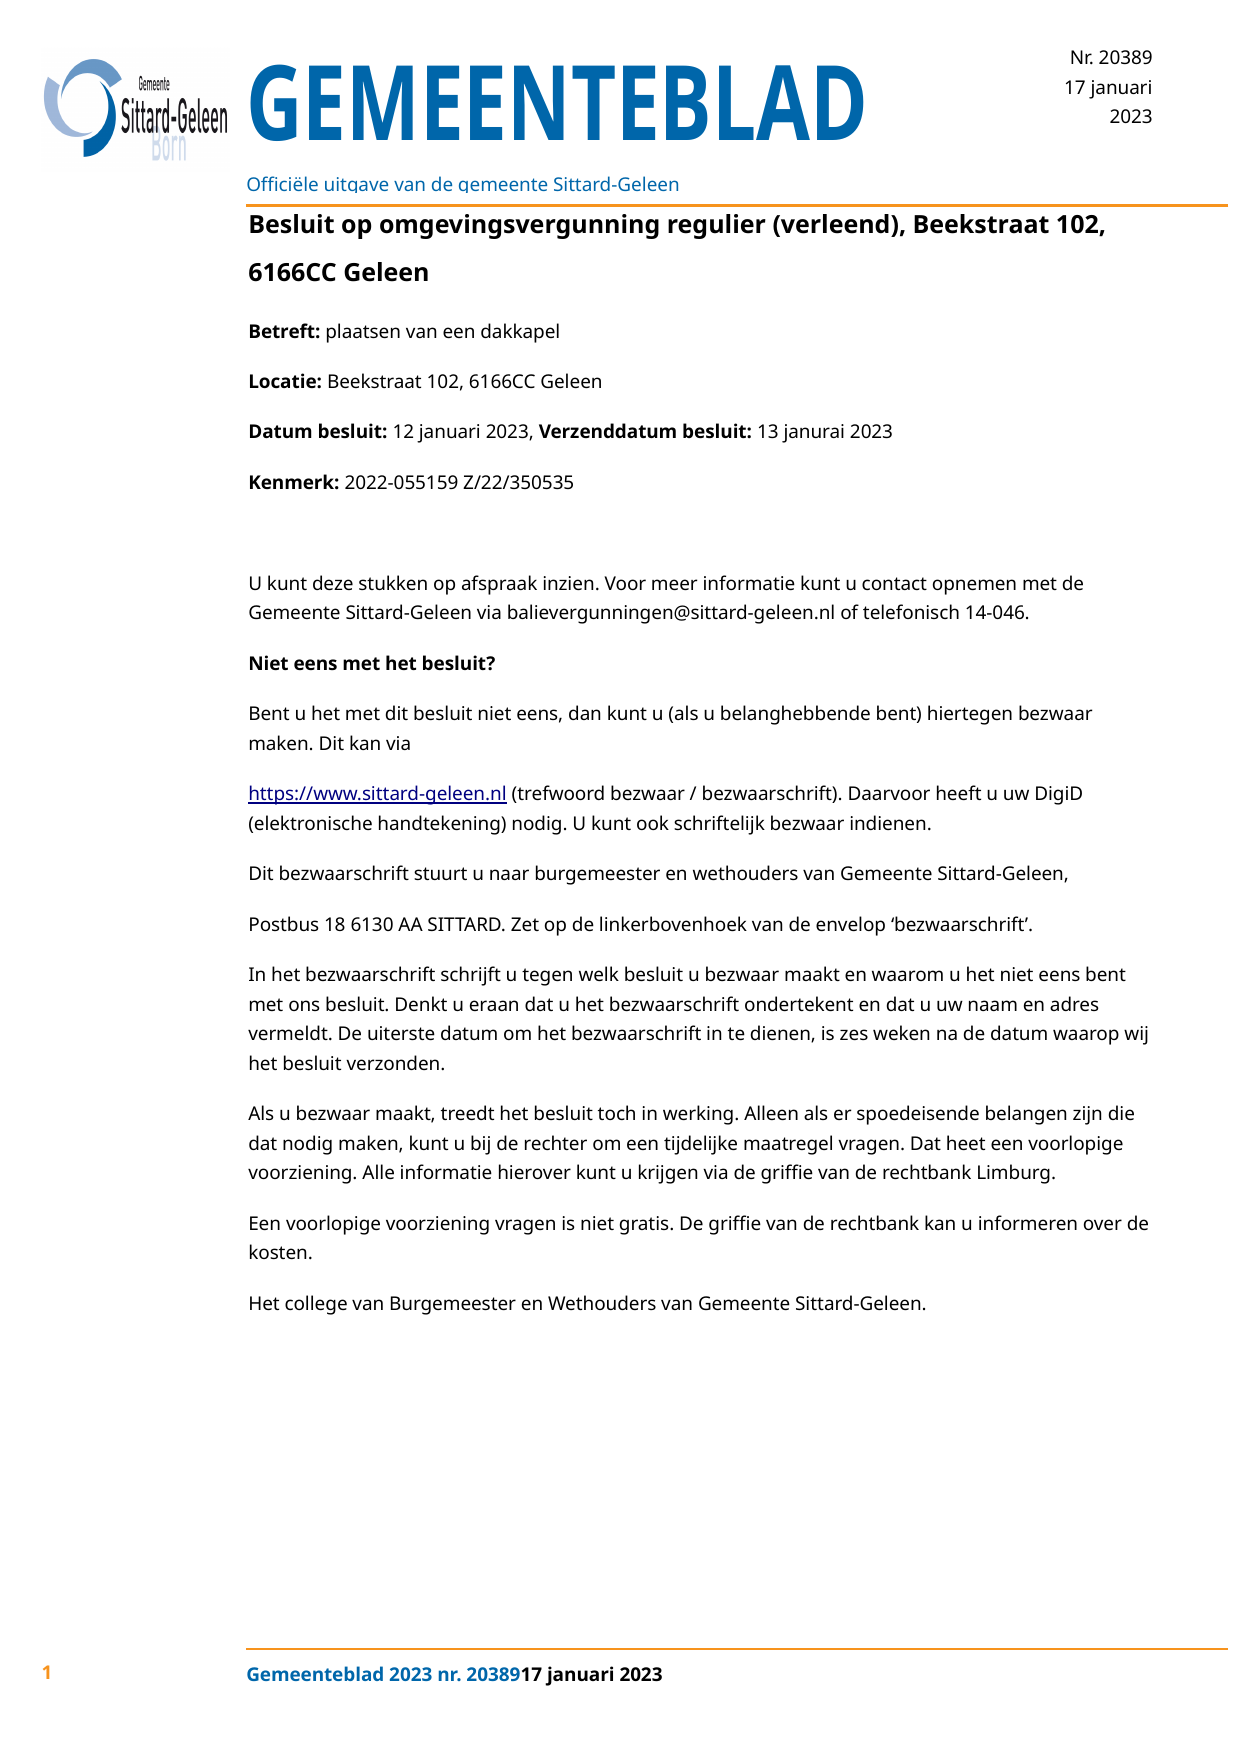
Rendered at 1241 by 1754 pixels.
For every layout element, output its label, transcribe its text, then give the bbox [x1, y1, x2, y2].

text Als u bezwaar maakt, treedt het besluit toch in werking. Alleen als er spoedeisende belangen zijn die dat nodig maken, kunt u bij de rechter om een tijdelijke maatregel vragen. Dat heet een voorlopige voorziening. Alle informatie hierover kunt u krijgen via de griffie van de rechtbank Limburg. [248, 1100, 1152, 1185]
text Het college van Burgemeester en Wethouders van Gemeente Sittard-Geleen. [248, 1290, 1152, 1316]
text U kunt deze stukken op afspraak inzien. Voor meer informatie kunt u contact opnemen met de Gemeente Sittard-Geleen via balievergunningen@sittard-geleen.nl of telefonisch 14-046. [248, 570, 1152, 625]
text In het bezwaarschrift schrijft u tegen welk besluit u bezwaar maakt en waarom u het niet eens bent met ons besluit. Denkt u eraan dat u het bezwaarschrift ondertekent en dat u uw naam en adres vermeldt. De uiterste datum om het bezwaarschrift in te dienen, is zes weken na de datum waarop wij het besluit verzonden. [248, 961, 1152, 1076]
text Betreft: plaatsen van een dakkapel [248, 318, 1152, 344]
text Een voorlopige voorziening vragen is niet gratis. De griffie van de rechtbank kan u informeren over de kosten. [248, 1210, 1152, 1265]
text Postbus 18 6130 AA SITTARD. Zet op de linkerbovenhoek van de envelop ‘bezwaarschrift’. [248, 911, 1152, 937]
text Datum besluit: 12 januari 2023, Verzenddatum besluit: 13 janurai 2023 [248, 419, 1152, 444]
picture [41, 47, 231, 172]
text Dit bezwaarschrift stuurt u naar burgemeester en wethouders van Gemeente Sittard-Geleen, [248, 860, 1152, 886]
text Niet eens met het besluit? [248, 650, 1152, 676]
text Besluit op omgevingsvergunning regulier (verleend), Beekstraat 102, 6166CC Geleen [248, 207, 1152, 288]
text Locatie: Beekstraat 102, 6166CC Geleen [248, 368, 1152, 394]
text Bent u het met dit besluit niet eens, dan kunt u (als u belanghebbende bent) hiertegen bezwaar maken. Dit kan via [248, 700, 1152, 756]
text https://www.sittard-geleen.nl (trefwoord bezwaar / bezwaarschrift). Daarvoor heeft u uw DigiD (elektronische handtekening) nodig. U kunt ook schriftelijk bezwaar indienen. [248, 780, 1152, 836]
text Kenmerk: 2022-055159 Z/22/350535 [248, 469, 1152, 495]
